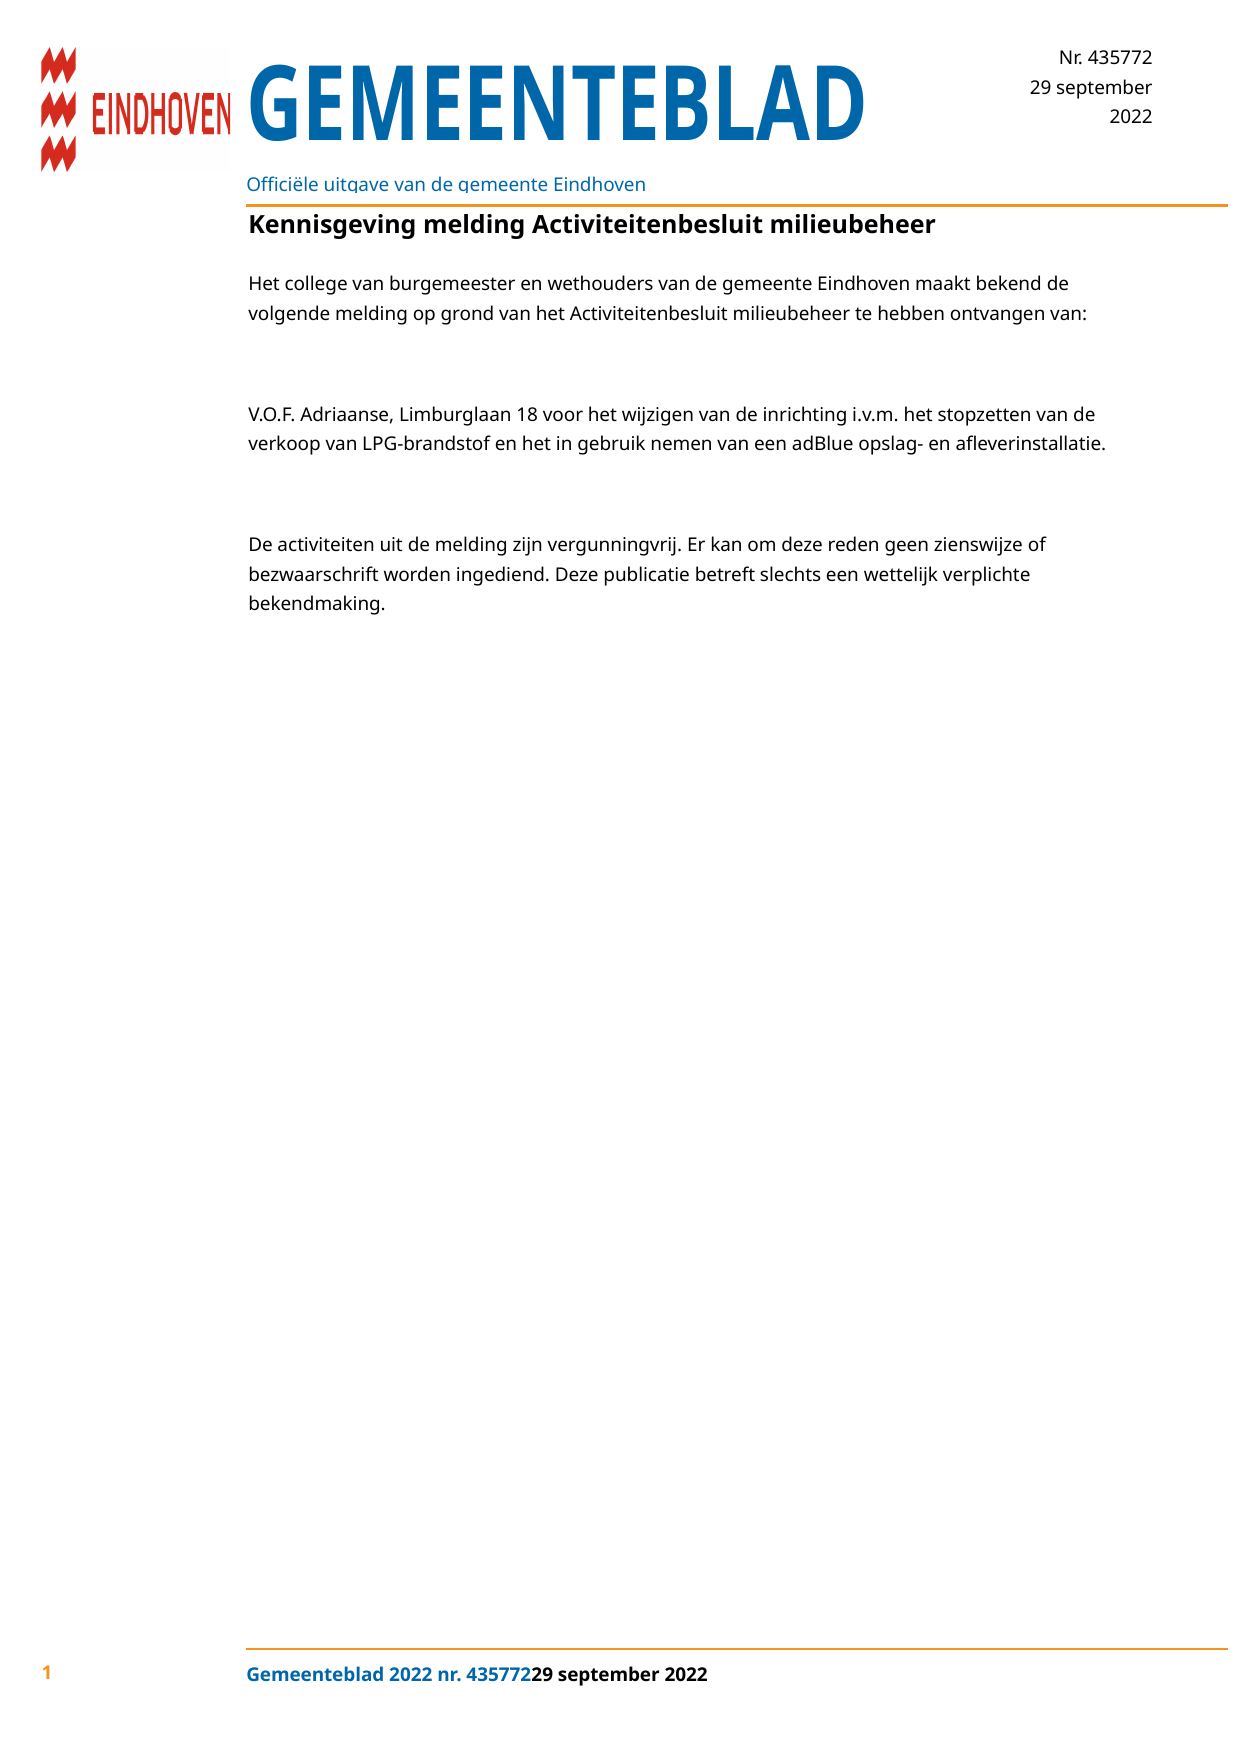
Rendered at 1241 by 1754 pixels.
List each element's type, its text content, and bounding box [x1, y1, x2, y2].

text Kennisgeving melding Activiteitenbesluit milieubeheer [248, 207, 1152, 241]
text De activiteiten uit de melding zijn vergunningvrij. Er kan om deze reden geen zienswijze of bezwaarschrift worden ingediend. Deze publicatie betreft slechts een wettelijk verplichte bekendmaking. [248, 531, 1152, 616]
picture [41, 47, 231, 172]
text Het college van burgemeester en wethouders van de gemeente Eindhoven maakt bekend de volgende melding op grond van het Activiteitenbesluit milieubeheer te hebben ontvangen van: [248, 270, 1152, 326]
text V.O.F. Adriaanse, Limburglaan 18 voor het wijzigen van de inrichting i.v.m. het stopzetten van de verkoop van LPG-brandstof en het in gebruik nemen van een adBlue opslag- en afleverinstallatie. [248, 401, 1152, 456]
